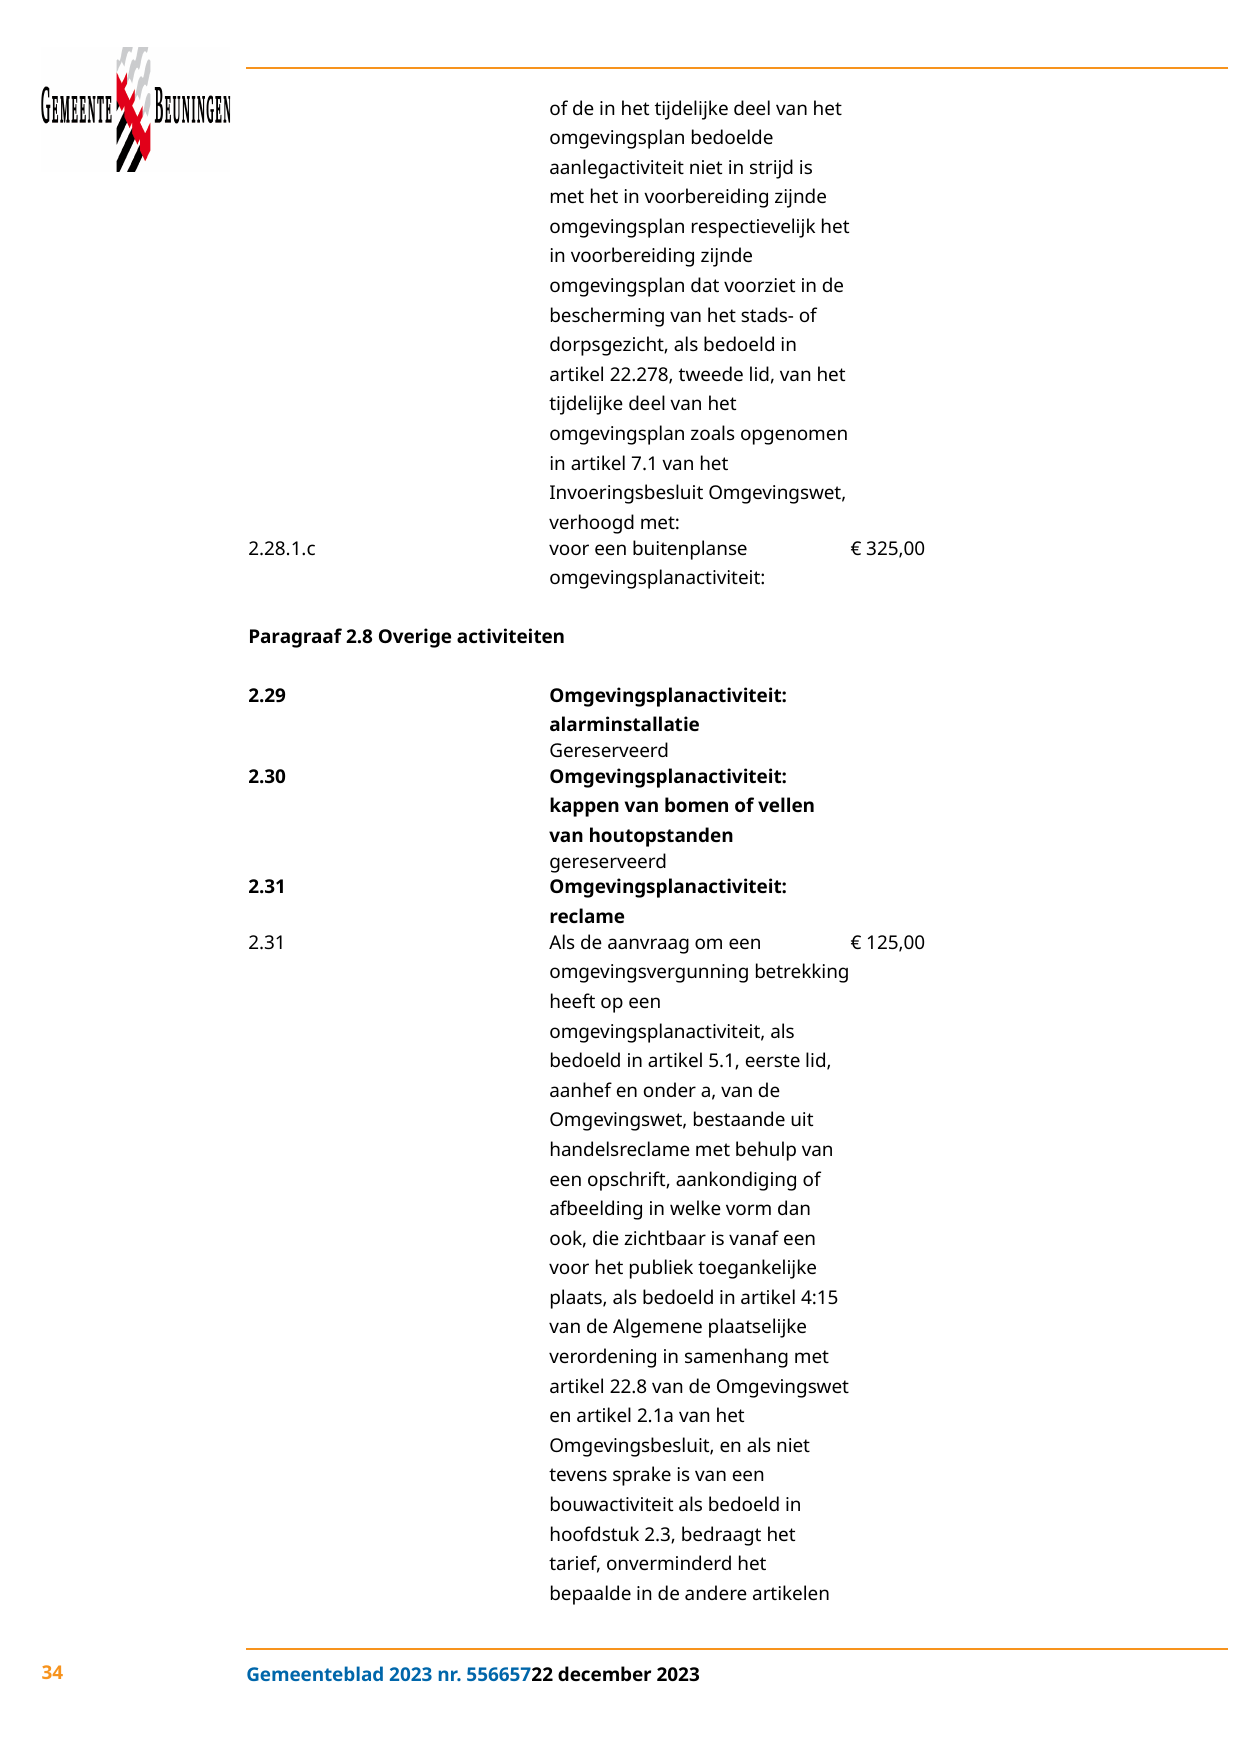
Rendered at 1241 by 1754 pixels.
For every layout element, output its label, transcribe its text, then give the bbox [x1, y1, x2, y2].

table_cell Omgevingsplanactiviteit: reclame [549, 874, 850, 929]
table_cell [248, 95, 549, 535]
table_cell € 325,00 [850, 535, 1152, 590]
table_cell € 125,00 [850, 929, 1152, 1606]
table_cell of de in het tijdelijke deel van het omgevingsplan bedoelde aanlegactiviteit niet in strijd is met het in voorbereiding zijnde omgevingsplan respectievelijk het in voorbereiding zijnde omgevingsplan dat voorziet in de bescherming van het stads- of dorpsgezicht, als bedoeld in artikel 22.278, tweede lid, van het tijdelijke deel van het omgevingsplan zoals opgenomen in artikel 7.1 van het Invoeringsbesluit Omgevingswet, verhoogd met: [549, 95, 850, 535]
picture [41, 47, 231, 172]
table_cell Als de aanvraag om een omgevingsvergunning betrekking heeft op een omgevingsplanactiviteit, als bedoeld in artikel 5.1, eerste lid, aanhef en onder a, van de Omgevingswet, bestaande uit handelsreclame met behulp van een opschrift, aankondiging of afbeelding in welke vorm dan ook, die zichtbaar is vanaf een voor het publiek toegankelijke plaats, als bedoeld in artikel 4:15 van de Algemene plaatselijke verordening in samenhang met artikel 22.8 van de Omgevingswet en artikel 2.1a van het Omgevingsbesluit, en als niet tevens sprake is van een bouwactiviteit als bedoeld in hoofdstuk 2.3, bedraagt het tarief, onverminderd het bepaalde in de andere artikelen [549, 929, 850, 1606]
text Paragraaf 2.8 Overige activiteiten [248, 623, 1152, 648]
table_cell [248, 738, 549, 763]
table_cell Gereserveerd [549, 738, 850, 763]
table_cell [850, 848, 1152, 874]
table_cell [850, 738, 1152, 763]
table_cell Omgevingsplanactiviteit: kappen van bomen of vellen van houtopstanden [549, 763, 850, 848]
table_header 2.29 [248, 682, 549, 737]
table_header Omgevingsplanactiviteit: alarminstallatie [549, 682, 850, 737]
table_cell 2.31 [248, 874, 549, 929]
table_cell [850, 95, 1152, 535]
table_cell voor een buitenplanse omgevingsplanactiviteit: [549, 535, 850, 590]
table_cell [850, 763, 1152, 848]
table_cell 2.31 [248, 929, 549, 1606]
table_cell 2.28.1.c [248, 535, 549, 590]
table_cell 2.30 [248, 763, 549, 848]
table_cell [248, 848, 549, 874]
table_header [850, 682, 1152, 737]
table_cell gereserveerd [549, 848, 850, 874]
table_cell [850, 874, 1152, 929]
